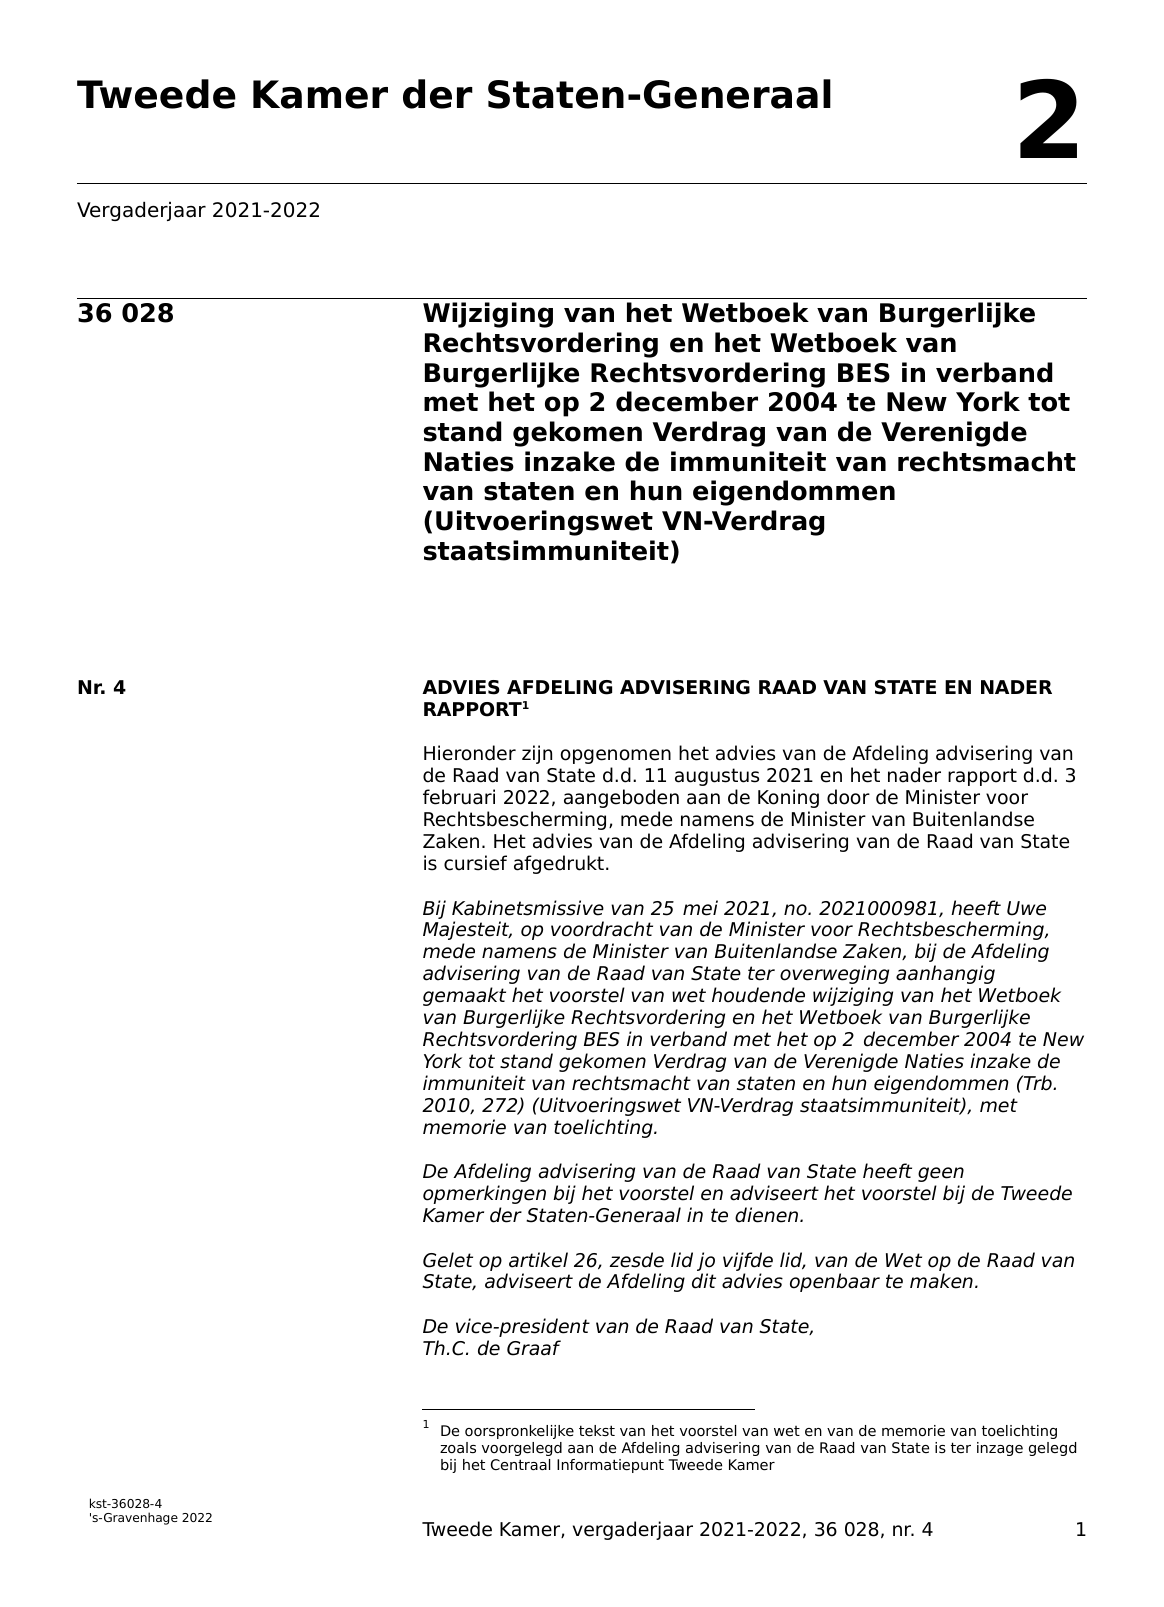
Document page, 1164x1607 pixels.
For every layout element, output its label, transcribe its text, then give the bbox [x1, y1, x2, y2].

subtitle 36 028 Wijziging van het Wetboek van Burgerlijke Rechtsvordering en het Wetboek van Burgerlijke Rechtsvordering BES in verband met het op 2 december 2004 te New York tot stand gekomen Verdrag van de Verenigde Naties inzake de immuniteit van rechtsmacht van staten en hun eigendommen (Uitvoeringswet VN-Verdrag staatsimmuniteit) [77, 299, 1087, 566]
table_header 2 [886, 59, 1087, 183]
text De oorspronkelijke tekst van het voorstel van wet en van de memorie van toelichting zoals voorgelegd aan de Afdeling advisering van de Raad van State is ter inzage gelegd bij het Centraal Informatiepunt Tweede Kamer [422, 1418, 1087, 1474]
text Gelet op artikel 26, zesde lid jo vijfde lid, van de Wet op de Raad van State, adviseert de Afdeling dit advies openbaar te maken. [422, 1249, 1087, 1293]
table_header Tweede Kamer der Staten-Generaal [77, 59, 886, 183]
text De Afdeling advisering van de Raad van State heeft geen opmerkingen bij het voorstel en adviseert het voorstel bij de Tweede Kamer der Staten-Generaal in te dienen. [422, 1161, 1087, 1227]
text De vice-president van de Raad van State, [422, 1316, 1087, 1338]
subtitle Nr. 4 ADVIES AFDELING ADVISERING RAAD VAN STATE EN NADER RAPPORT [77, 677, 1087, 721]
text Hieronder zijn opgenomen het advies van de Afdeling advisering van de Raad van State d.d. 11 augustus 2021 en het nader rapport d.d. 3 februari 2022, aangeboden aan de Koning door de Minister voor Rechtsbescherming, mede namens de Minister van Buitenlandse Zaken. Het advies van de Afdeling advisering van de Raad van State is cursief afgedrukt. [422, 743, 1087, 875]
text 's-Gravenhage 2022 [88, 1511, 323, 1525]
text Bij Kabinetsmissive van 25 mei 2021, no. 2021000981, heeft Uwe Majesteit, op voordracht van de Minister voor Rechtsbescherming, mede namens de Minister van Buitenlandse Zaken, bij de Afdeling advisering van de Raad van State ter overweging aanhangig gemaakt het voorstel van wet houdende wijziging van het Wetboek van Burgerlijke Rechtsvordering en het Wetboek van Burgerlijke Rechtsvordering BES in verband met het op 2 december 2004 te New York tot stand gekomen Verdrag van de Verenigde Naties inzake de immuniteit van rechtsmacht van staten en hun eigendommen (Trb. 2010, 272) (Uitvoeringswet VN-Verdrag staatsimmuniteit), met memorie van toelichting. [422, 897, 1087, 1139]
table_cell Vergaderjaar 2021-2022 [77, 184, 1087, 298]
text Th.C. de Graaf [422, 1338, 1087, 1359]
text kst-36028-4 [88, 1497, 323, 1511]
